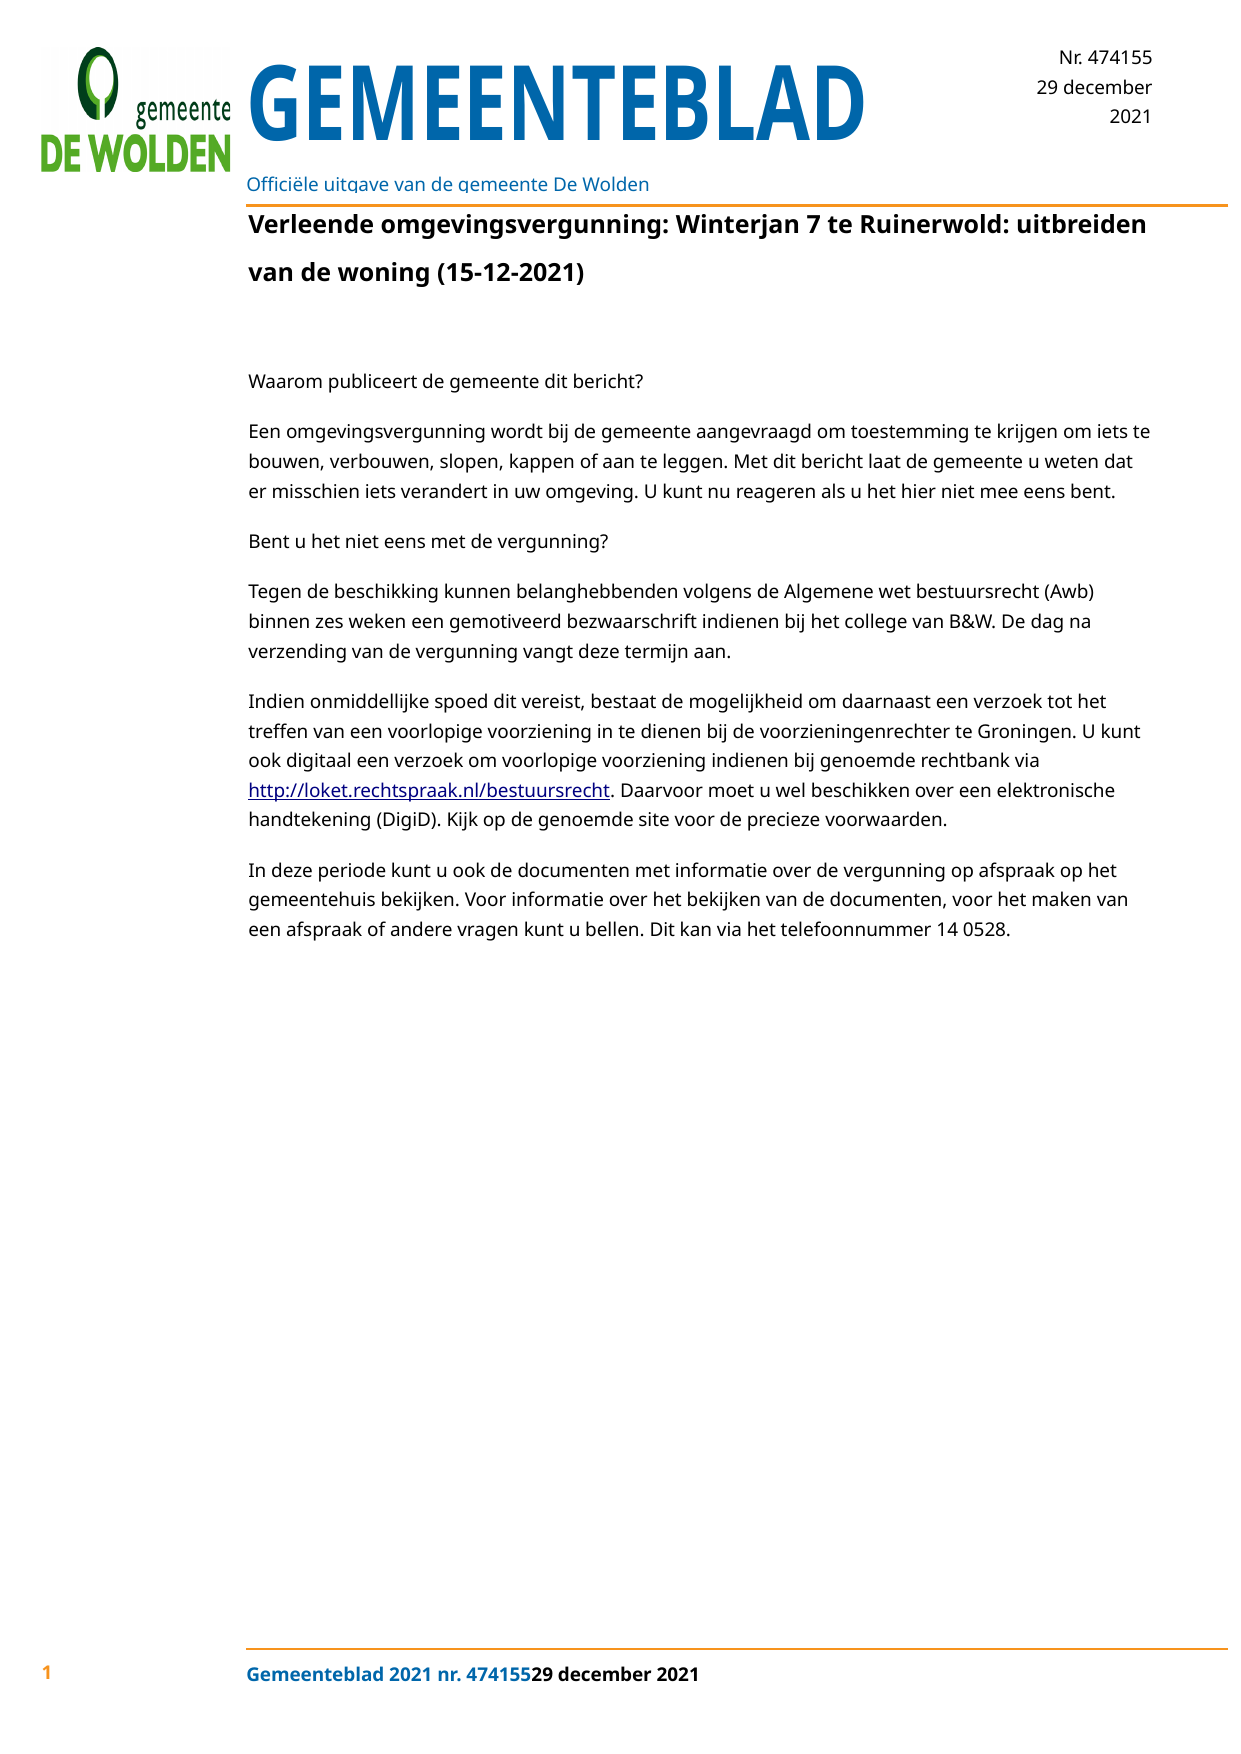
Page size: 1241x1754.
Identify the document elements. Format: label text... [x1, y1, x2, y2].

text Indien onmiddellijke spoed dit vereist, bestaat de mogelijkheid om daarnaast een verzoek tot het treffen van een voorlopige voorziening in te dienen bij de voorzieningenrechter te Groningen. U kunt ook digitaal een verzoek om voorlopige voorziening indienen bij genoemde rechtbank via http://loket.rechtspraak.nl/bestuursrecht. Daarvoor moet u wel beschikken over een elektronische handtekening (DigiD). Kijk op de genoemde site voor de precieze voorwaarden. [248, 688, 1152, 832]
text Waarom publiceert de gemeente dit bericht? [248, 368, 1152, 394]
text In deze periode kunt u ook de documenten met informatie over de vergunning op afspraak op het gemeentehuis bekijken. Voor informatie over het bekijken van de documenten, voor het maken van een afspraak of andere vragen kunt u bellen. Dit kan via het telefoonnummer 14 0528. [248, 857, 1152, 942]
picture [41, 47, 231, 172]
text Verleende omgevingsvergunning: Winterjan 7 te Ruinerwold: uitbreiden van de woning (15-12-2021) [248, 207, 1152, 288]
text Tegen de beschikking kunnen belanghebbenden volgens de Algemene wet bestuursrecht (Awb) binnen zes weken een gemotiveerd bezwaarschrift indienen bij het college van B&W. De dag na verzending van de vergunning vangt deze termijn aan. [248, 579, 1152, 664]
text Bent u het niet eens met de vergunning? [248, 528, 1152, 554]
text Een omgevingsvergunning wordt bij de gemeente aangevraagd om toestemming te krijgen om iets te bouwen, verbouwen, slopen, kappen of aan te leggen. Met dit bericht laat de gemeente u weten dat er misschien iets verandert in uw omgeving. U kunt nu reageren als u het hier niet mee eens bent. [248, 419, 1152, 504]
